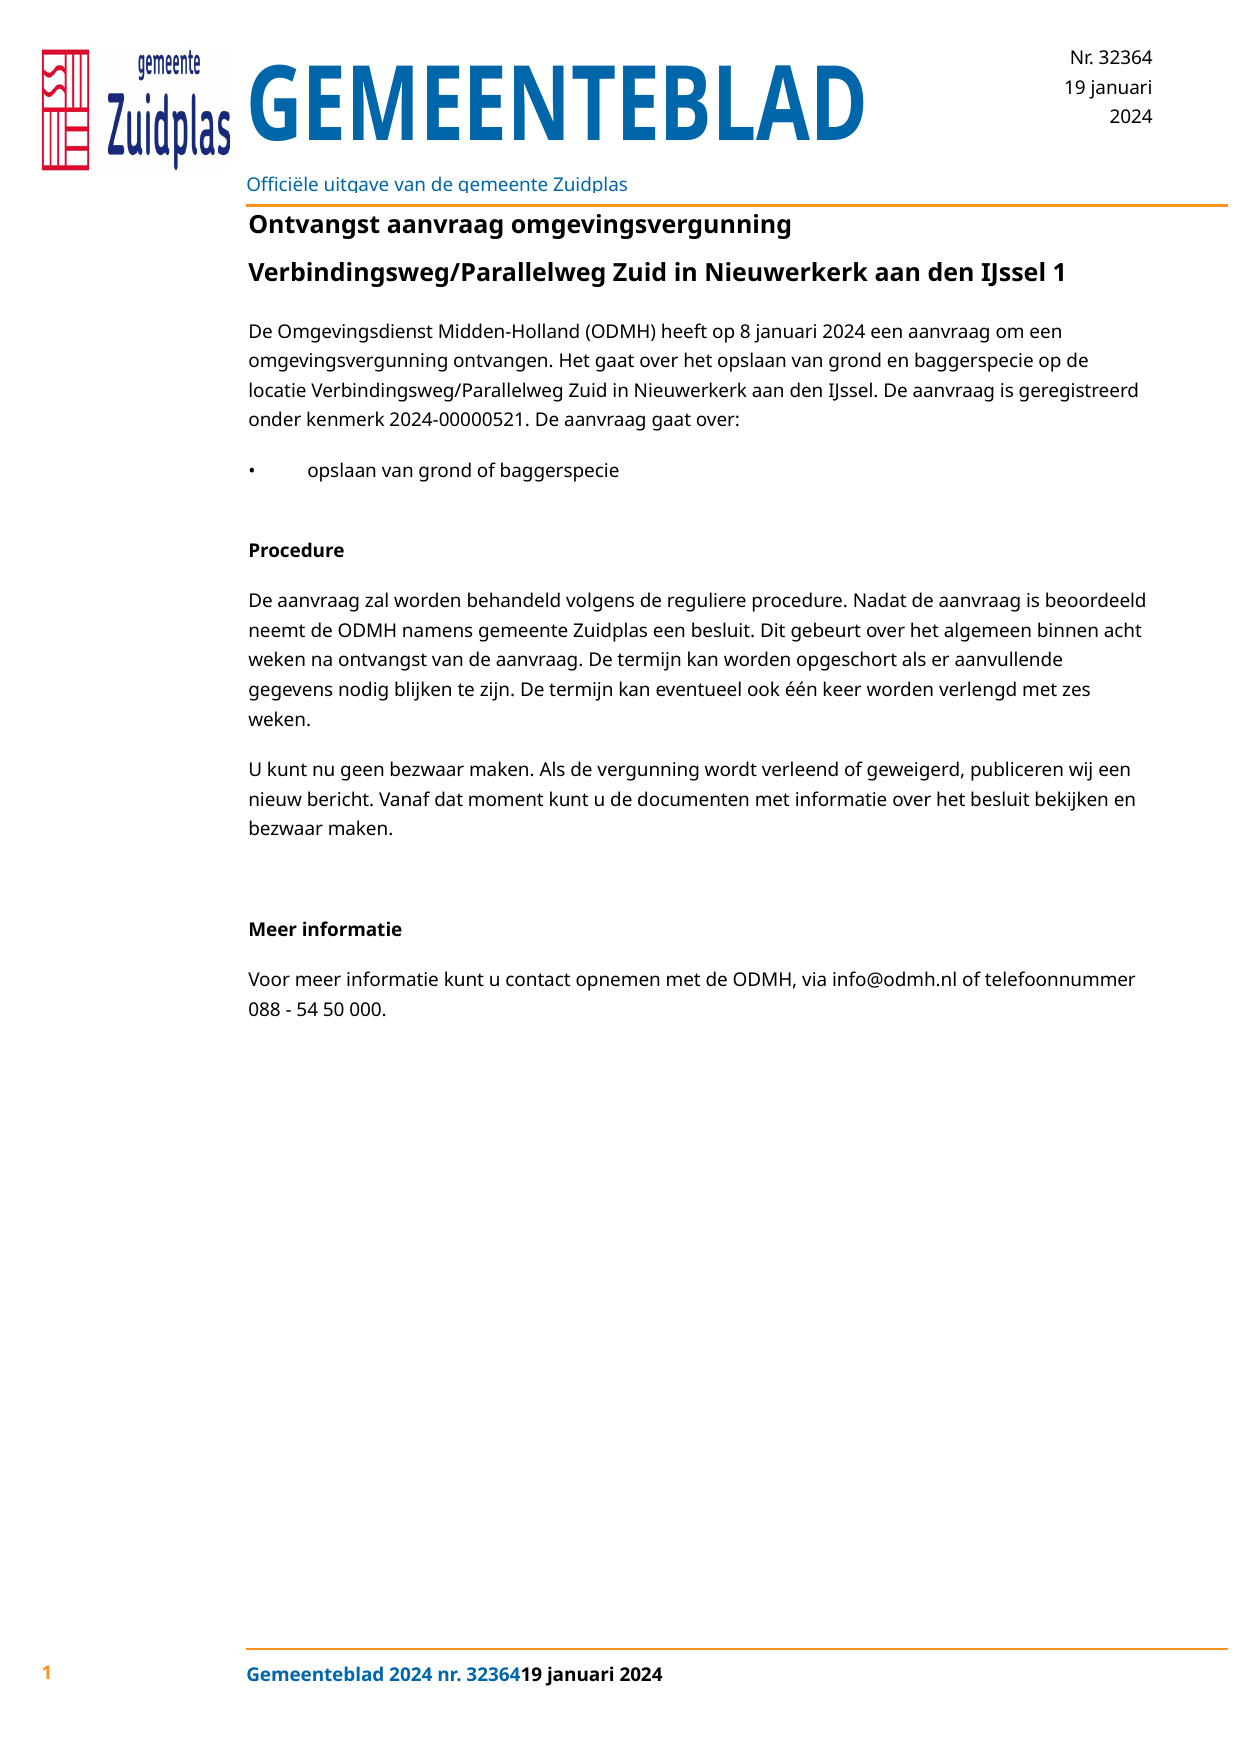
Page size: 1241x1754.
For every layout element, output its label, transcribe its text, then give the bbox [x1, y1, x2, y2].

picture [41, 47, 231, 172]
text U kunt nu geen bezwaar maken. Als de vergunning wordt verleend of geweigerd, publiceren wij een nieuw bericht. Vanaf dat moment kunt u de documenten met informatie over het besluit bekijken en bezwaar maken. [248, 756, 1152, 841]
text Meer informatie [248, 916, 1152, 942]
text De aanvraag zal worden behandeld volgens de reguliere procedure. Nadat de aanvraag is beoordeeld neemt de ODMH namens gemeente Zuidplas een besluit. Dit gebeurt over het algemeen binnen acht weken na ontvangst van de aanvraag. De termijn kan worden opgeschort als er aanvullende gegevens nodig blijken te zijn. De termijn kan eventueel ook één keer worden verlengd met zes weken. [248, 587, 1152, 732]
text Procedure [248, 537, 1152, 563]
text Voor meer informatie kunt u contact opnemen met de ODMH, via info@odmh.nl of telefoonnummer 088 - 54 50 000. [248, 967, 1152, 1022]
text De Omgevingsdienst Midden-Holland (ODMH) heeft op 8 januari 2024 een aanvraag om een omgevingsvergunning ontvangen. Het gaat over het opslaan van grond en baggerspecie op de locatie Verbindingsweg/Parallelweg Zuid in Nieuwerkerk aan den IJssel. De aanvraag is geregistreerd onder kenmerk 2024-00000521. De aanvraag gaat over: [248, 318, 1152, 432]
text Ontvangst aanvraag omgevingsvergunning Verbindingsweg/Parallelweg Zuid in Nieuwerkerk aan den IJssel 1 [248, 207, 1152, 288]
list opslaan van grond of baggerspecie [248, 457, 1152, 483]
